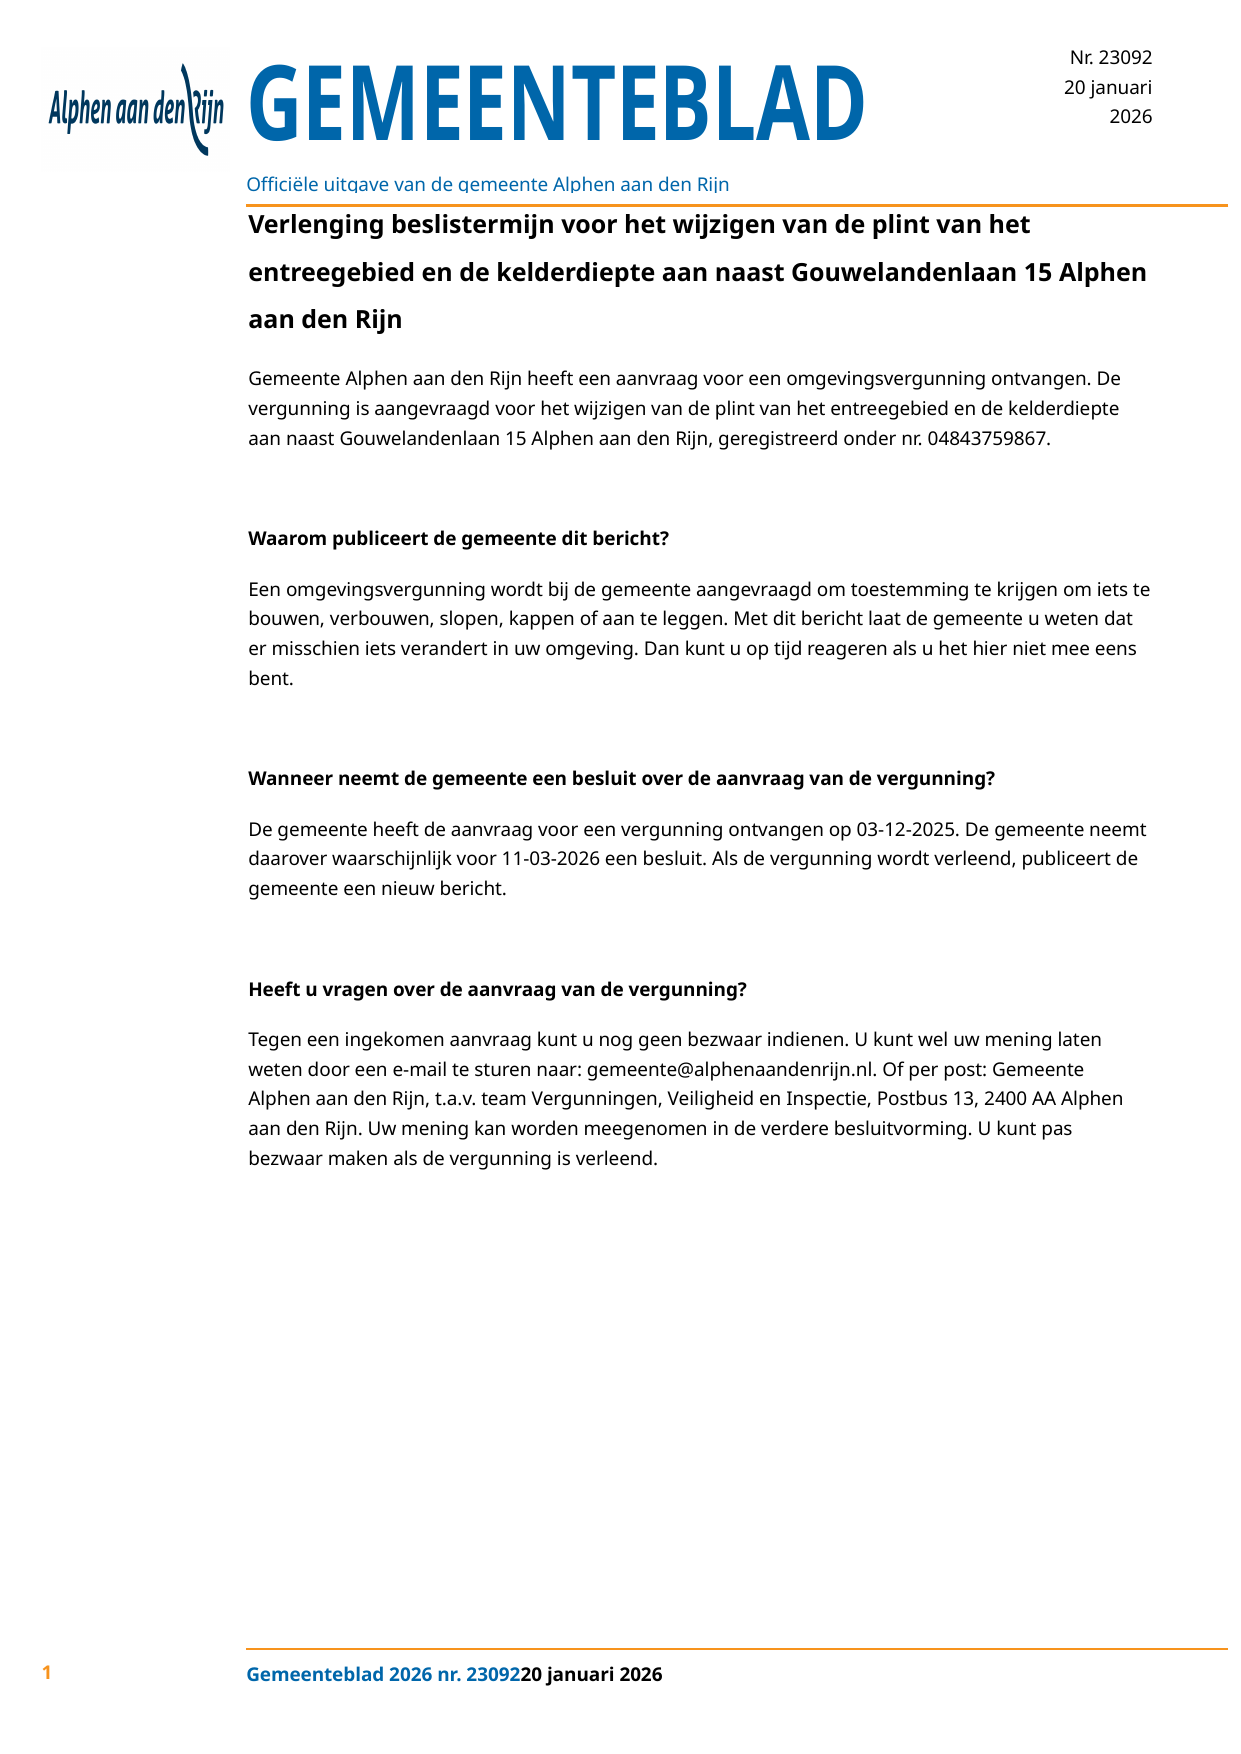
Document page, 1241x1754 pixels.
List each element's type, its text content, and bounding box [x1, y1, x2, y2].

picture [41, 47, 231, 172]
text De gemeente heeft de aanvraag voor een vergunning ontvangen op 03-12-2025. De gemeente neemt daarover waarschijnlijk voor 11-03-2026 een besluit. Als de vergunning wordt verleend, publiceert de gemeente een nieuw bericht. [248, 816, 1152, 901]
text Verlenging beslistermijn voor het wijzigen van de plint van het entreegebied en de kelderdiepte aan naast Gouwelandenlaan 15 Alphen aan den Rijn [248, 207, 1152, 336]
text Heeft u vragen over de aanvraag van de vergunning? [248, 976, 1152, 1002]
text Wanneer neemt de gemeente een besluit over de aanvraag van de vergunning? [248, 766, 1152, 791]
text Waarom publiceert de gemeente dit bericht? [248, 526, 1152, 551]
text Gemeente Alphen aan den Rijn heeft een aanvraag voor een omgevingsvergunning ontvangen. De vergunning is aangevraagd voor het wijzigen van de plint van het entreegebied en de kelderdiepte aan naast Gouwelandenlaan 15 Alphen aan den Rijn, geregistreerd onder nr. 04843759867. [248, 366, 1152, 450]
text Tegen een ingekomen aanvraag kunt u nog geen bezwaar indienen. U kunt wel uw mening laten weten door een e-mail te sturen naar: gemeente@alphenaandenrijn.nl. Of per post: Gemeente Alphen aan den Rijn, t.a.v. team Vergunningen, Veiligheid en Inspectie, Postbus 13, 2400 AA Alphen aan den Rijn. Uw mening kan worden meegenomen in de verdere besluitvorming. U kunt pas bezwaar maken als de vergunning is verleend. [248, 1026, 1152, 1170]
text Een omgevingsvergunning wordt bij de gemeente aangevraagd om toestemming te krijgen om iets te bouwen, verbouwen, slopen, kappen of aan te leggen. Met dit bericht laat de gemeente u weten dat er misschien iets verandert in uw omgeving. Dan kunt u op tijd reageren als u het hier niet mee eens bent. [248, 576, 1152, 690]
